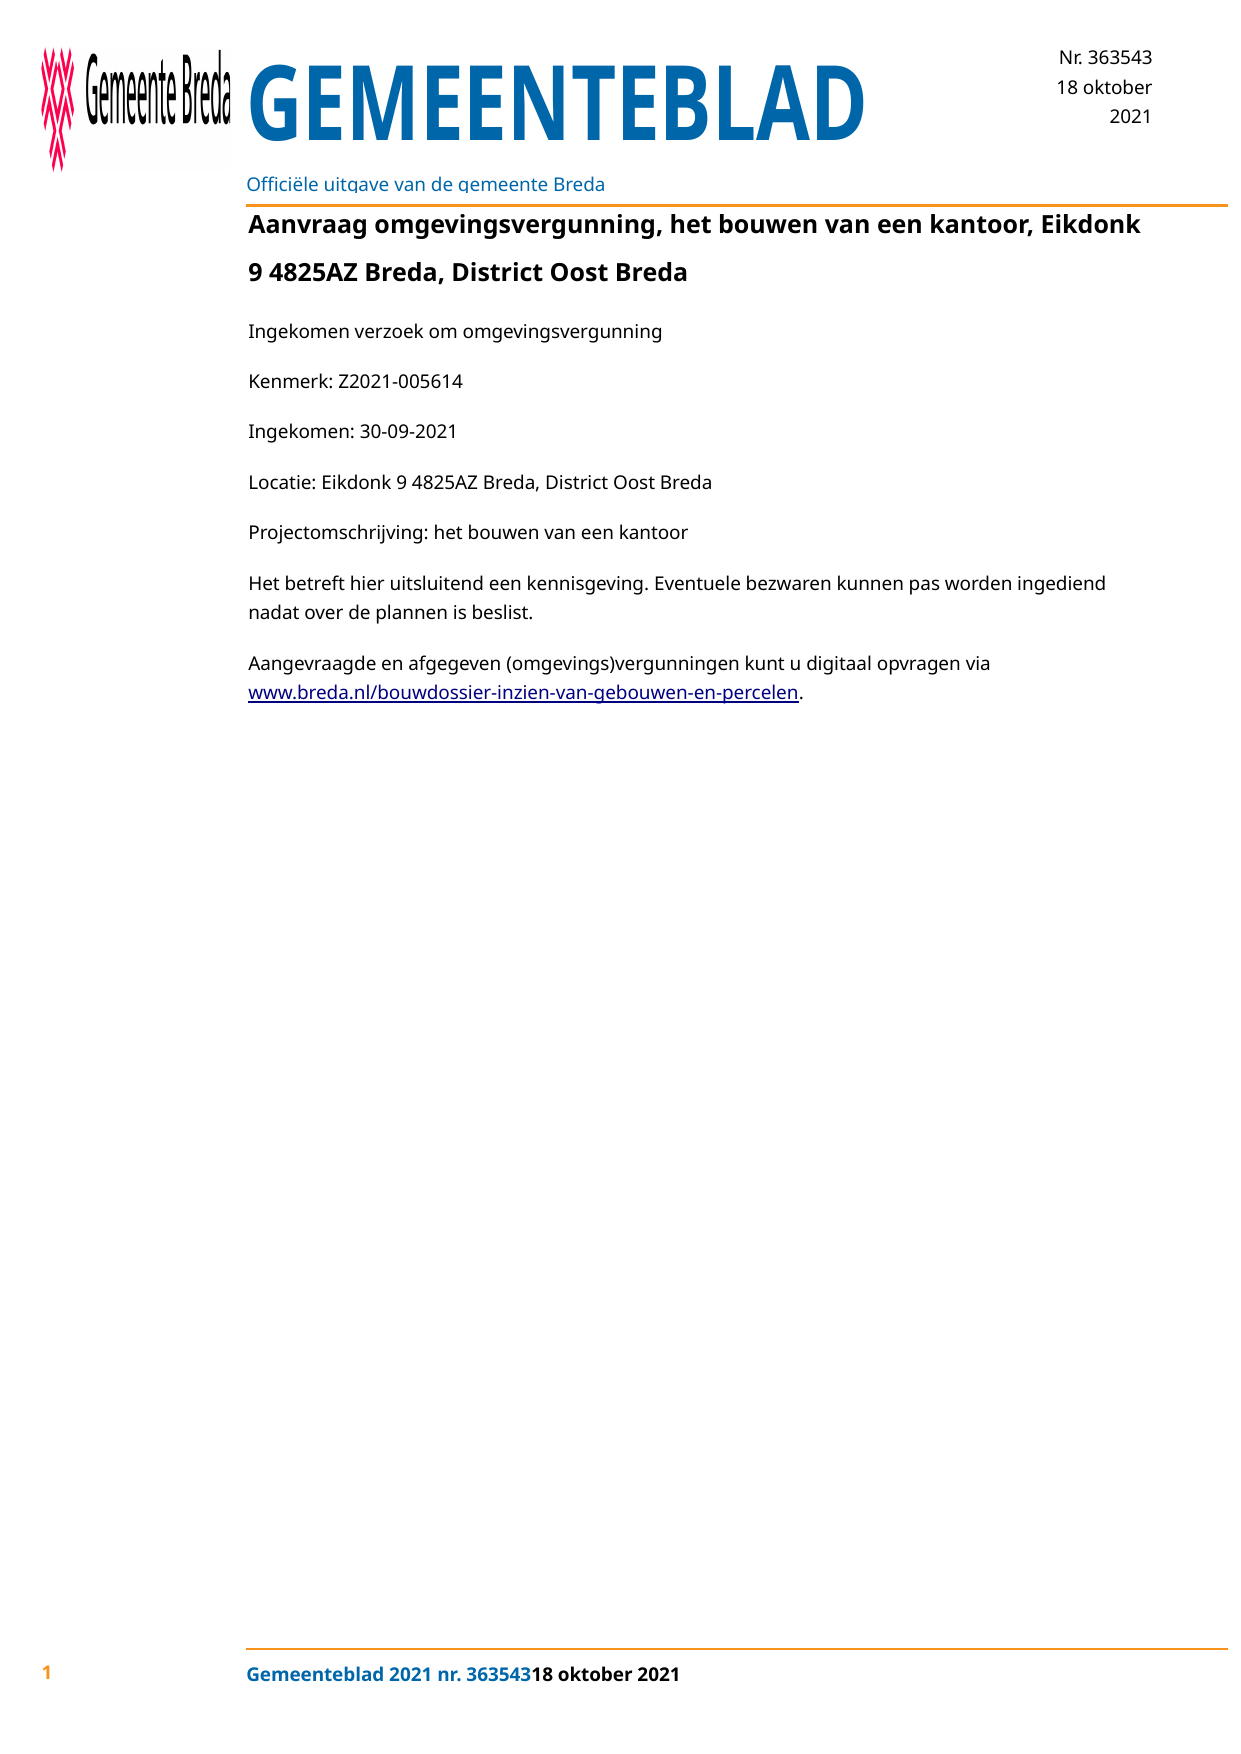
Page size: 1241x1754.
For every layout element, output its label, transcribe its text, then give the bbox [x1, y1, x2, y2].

text Projectomschrijving: het bouwen van een kantoor [248, 519, 1152, 545]
text Aangevraagde en afgegeven (omgevings)vergunningen kunt u digitaal opvragen via www.breda.nl/bouwdossier-inzien-van-gebouwen-en-percelen. [248, 650, 1152, 705]
text Kenmerk: Z2021-005614 [248, 368, 1152, 394]
text Het betreft hier uitsluitend een kennisgeving. Eventuele bezwaren kunnen pas worden ingediend nadat over de plannen is beslist. [248, 570, 1152, 625]
text Ingekomen verzoek om omgevingsvergunning [248, 318, 1152, 344]
picture [41, 47, 231, 172]
text Ingekomen: 30-09-2021 [248, 419, 1152, 444]
text Aanvraag omgevingsvergunning, het bouwen van een kantoor, Eikdonk 9 4825AZ Breda, District Oost Breda [248, 207, 1152, 288]
text Locatie: Eikdonk 9 4825AZ Breda, District Oost Breda [248, 469, 1152, 495]
